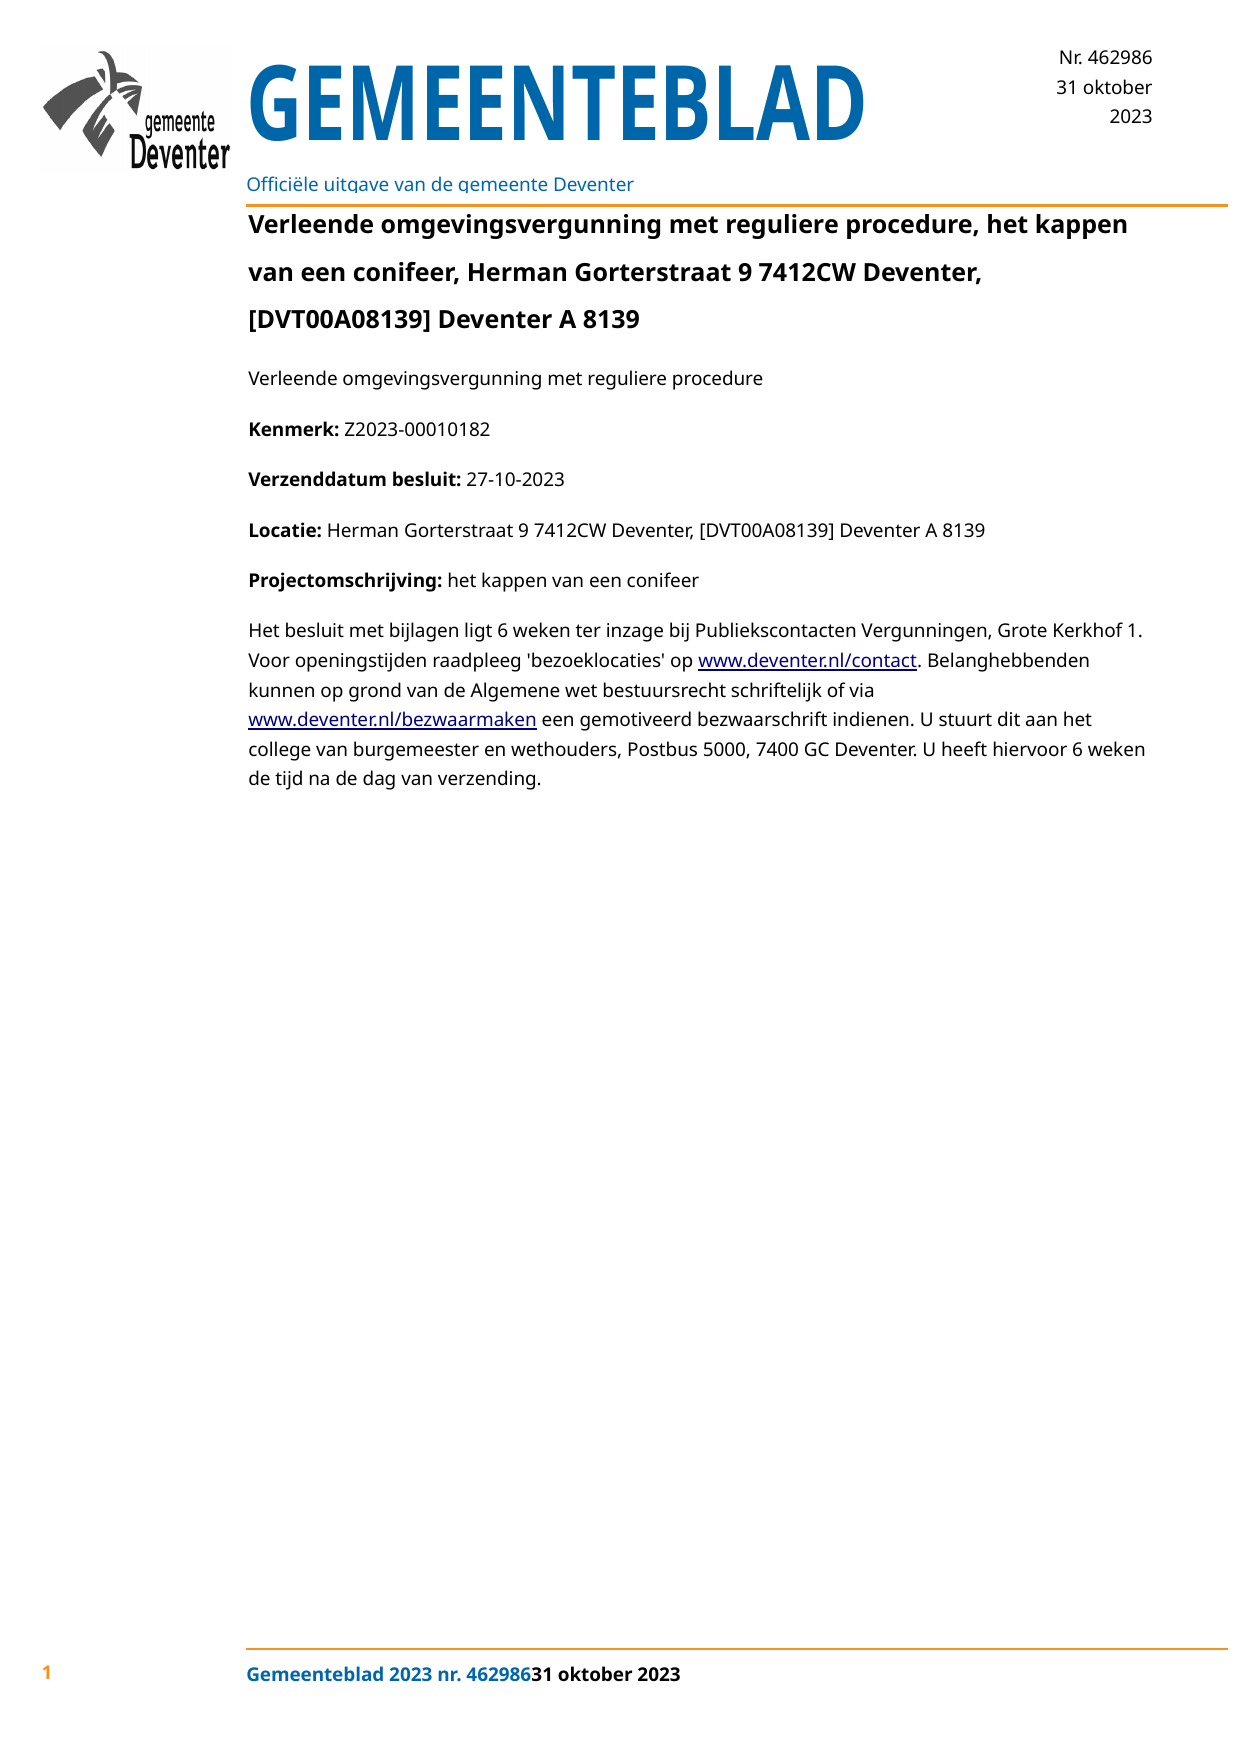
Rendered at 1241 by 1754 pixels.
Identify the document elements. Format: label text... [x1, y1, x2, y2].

text Projectomschrijving: het kappen van een conifeer [248, 567, 1152, 593]
text Verleende omgevingsvergunning met reguliere procedure [248, 366, 1152, 391]
text Verzenddatum besluit: 27-10-2023 [248, 466, 1152, 492]
text Locatie: Herman Gorterstraat 9 7412CW Deventer, [DVT00A08139] Deventer A 8139 [248, 517, 1152, 542]
text Kenmerk: Z2023-00010182 [248, 416, 1152, 442]
text Het besluit met bijlagen ligt 6 weken ter inzage bij Publiekscontacten Vergunningen, Grote Kerkhof 1. Voor openingstijden raadpleeg 'bezoeklocaties' op www.deventer.nl/contact. Belanghebbenden kunnen op grond van de Algemene wet bestuursrecht schriftelijk of via www.deventer.nl/bezwaarmaken een gemotiveerd bezwaarschrift indienen. U stuurt dit aan het college van burgemeester en wethouders, Postbus 5000, 7400 GC Deventer. U heeft hiervoor 6 weken de tijd na de dag van verzending. [248, 618, 1152, 791]
text Verleende omgevingsvergunning met reguliere procedure, het kappen van een conifeer, Herman Gorterstraat 9 7412CW Deventer, [DVT00A08139] Deventer A 8139 [248, 207, 1152, 336]
picture [41, 47, 231, 172]
